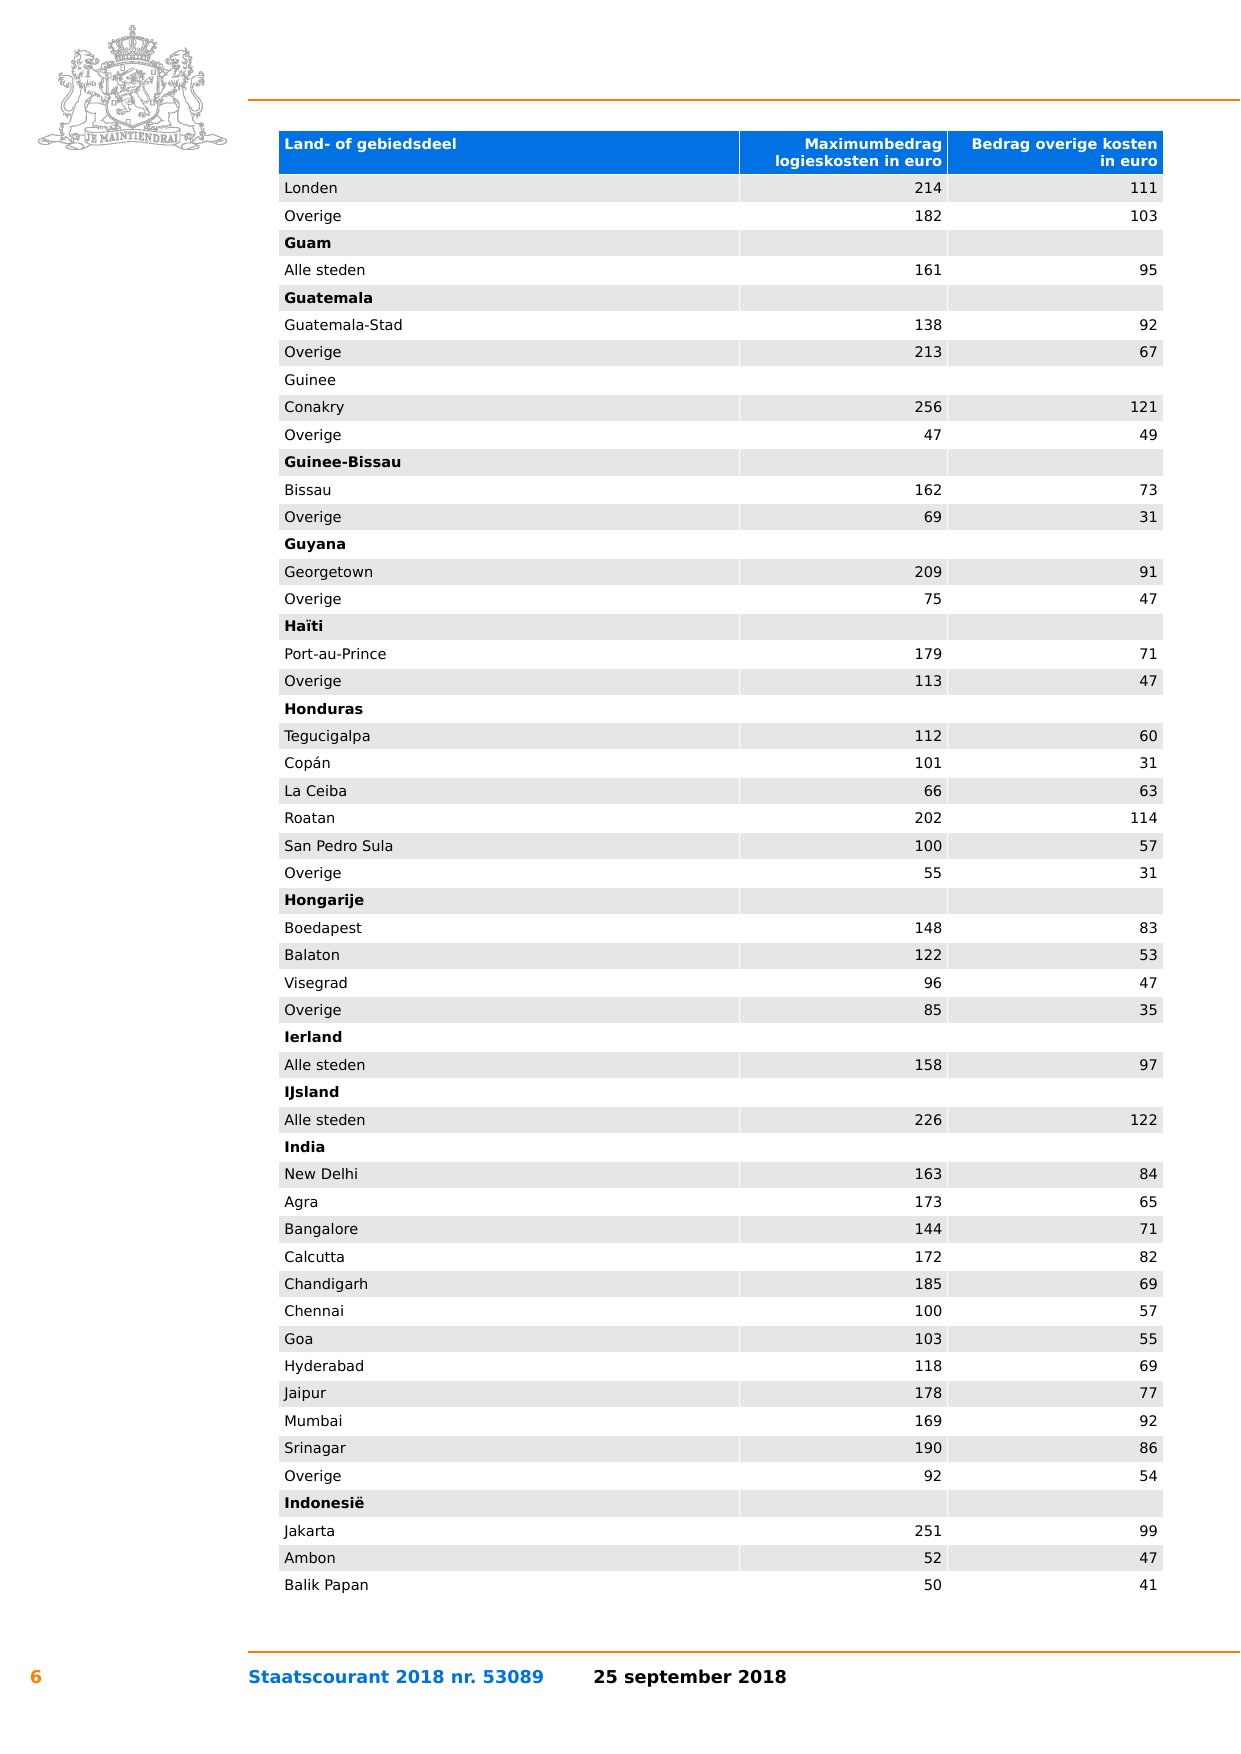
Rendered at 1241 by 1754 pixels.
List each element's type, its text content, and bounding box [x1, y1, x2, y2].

table_cell 103 [948, 203, 1163, 229]
table_cell 63 [948, 778, 1163, 804]
table_cell Bissau [279, 477, 739, 503]
table_cell 97 [948, 1052, 1163, 1078]
table_cell [948, 696, 1163, 722]
table_cell Overige [279, 422, 739, 448]
table_cell Tegucigalpa [279, 723, 739, 749]
table_cell 162 [740, 477, 947, 503]
table_cell Alle steden [279, 1052, 739, 1078]
table_cell 92 [948, 1408, 1163, 1434]
table_cell Guam [279, 230, 739, 256]
table_cell 73 [948, 477, 1163, 503]
table_cell 121 [948, 395, 1163, 421]
table_cell 112 [740, 723, 947, 749]
table_cell 77 [948, 1381, 1163, 1407]
table_cell 101 [740, 751, 947, 777]
table_cell 161 [740, 258, 947, 284]
table_cell Ambon [279, 1545, 739, 1571]
table_cell Mumbai [279, 1408, 739, 1434]
table_cell 47 [948, 586, 1163, 613]
table_cell 47 [948, 970, 1163, 996]
table_cell 85 [740, 997, 947, 1023]
table_cell 92 [948, 312, 1163, 339]
table_cell [948, 285, 1163, 311]
table_cell 99 [948, 1518, 1163, 1544]
table_cell Roatan [279, 805, 739, 832]
table_cell 31 [948, 860, 1163, 887]
table_cell [948, 367, 1163, 393]
table_cell New Delhi [279, 1162, 739, 1188]
table_cell 209 [740, 559, 947, 585]
table_cell Indonesië [279, 1490, 739, 1517]
table_cell 118 [740, 1353, 947, 1380]
table_cell 96 [740, 970, 947, 996]
table_cell Overige [279, 1463, 739, 1489]
table_cell 91 [948, 559, 1163, 585]
table_cell 69 [948, 1271, 1163, 1297]
table_cell 103 [740, 1326, 947, 1352]
table_cell 54 [948, 1463, 1163, 1489]
table_cell [948, 531, 1163, 558]
table_cell [948, 1134, 1163, 1161]
table_cell 251 [740, 1518, 947, 1544]
table_cell 138 [740, 312, 947, 339]
table_cell Alle steden [279, 258, 739, 284]
table_cell 100 [740, 1299, 947, 1325]
table_cell Goa [279, 1326, 739, 1352]
table_cell 190 [740, 1436, 947, 1462]
table_cell La Ceiba [279, 778, 739, 804]
table_cell 55 [948, 1326, 1163, 1352]
picture [38, 25, 227, 150]
table_cell Guyana [279, 531, 739, 558]
table_cell 69 [740, 504, 947, 530]
table_cell 82 [948, 1244, 1163, 1270]
table_cell 47 [948, 1545, 1163, 1571]
table_cell 31 [948, 751, 1163, 777]
table_cell [948, 1025, 1163, 1051]
table_cell Georgetown [279, 559, 739, 585]
table_cell 86 [948, 1436, 1163, 1462]
table_cell Guinee-Bissau [279, 449, 739, 476]
table_cell Ierland [279, 1025, 739, 1051]
table_cell 52 [740, 1545, 947, 1571]
table_cell Calcutta [279, 1244, 739, 1270]
table_cell [740, 614, 947, 640]
table_cell Guatemala [279, 285, 739, 311]
table_cell Jakarta [279, 1518, 739, 1544]
table_cell 84 [948, 1162, 1163, 1188]
table_cell [740, 888, 947, 914]
table_cell 50 [740, 1573, 947, 1599]
table_cell 185 [740, 1271, 947, 1297]
table_cell 47 [740, 422, 947, 448]
table_cell 226 [740, 1107, 947, 1133]
table_cell 213 [740, 340, 947, 366]
table_cell Overige [279, 997, 739, 1023]
table_cell 122 [740, 943, 947, 969]
table_cell Jaipur [279, 1381, 739, 1407]
table_cell 122 [948, 1107, 1163, 1133]
table_cell [948, 1079, 1163, 1106]
table_cell 67 [948, 340, 1163, 366]
table_cell Conakry [279, 395, 739, 421]
table_cell 114 [948, 805, 1163, 832]
table_cell Boedapest [279, 915, 739, 941]
table_cell Guatemala-Stad [279, 312, 739, 339]
table_cell 214 [740, 175, 947, 202]
table_cell Londen [279, 175, 739, 202]
table_cell Balik Papan [279, 1573, 739, 1599]
table_cell [948, 449, 1163, 476]
table_cell [740, 230, 947, 256]
table_cell Overige [279, 586, 739, 613]
table_cell 113 [740, 669, 947, 695]
table_cell 57 [948, 1299, 1163, 1325]
table_cell 179 [740, 641, 947, 667]
table_cell 144 [740, 1216, 947, 1243]
table_cell 55 [740, 860, 947, 887]
table_cell 69 [948, 1353, 1163, 1380]
table_cell 173 [740, 1189, 947, 1215]
table_cell 53 [948, 943, 1163, 969]
table_cell 92 [740, 1463, 947, 1489]
table_cell [948, 1490, 1163, 1517]
table_cell Srinagar [279, 1436, 739, 1462]
table_cell 169 [740, 1408, 947, 1434]
table_cell San Pedro Sula [279, 833, 739, 859]
table_cell 202 [740, 805, 947, 832]
table_cell 41 [948, 1573, 1163, 1599]
table_cell 163 [740, 1162, 947, 1188]
table_cell Balaton [279, 943, 739, 969]
table_cell 66 [740, 778, 947, 804]
table_cell Bangalore [279, 1216, 739, 1243]
table_cell Overige [279, 340, 739, 366]
table_cell 100 [740, 833, 947, 859]
table_cell 31 [948, 504, 1163, 530]
table_cell [948, 230, 1163, 256]
table_cell India [279, 1134, 739, 1161]
table_cell [740, 696, 947, 722]
table_cell Honduras [279, 696, 739, 722]
table_cell 35 [948, 997, 1163, 1023]
table_cell [740, 1025, 947, 1051]
table_cell [740, 1134, 947, 1161]
table_cell Overige [279, 860, 739, 887]
table_cell Hongarije [279, 888, 739, 914]
table_cell 47 [948, 669, 1163, 695]
table_cell 111 [948, 175, 1163, 202]
table_cell 57 [948, 833, 1163, 859]
table_cell Hyderabad [279, 1353, 739, 1380]
table_cell 158 [740, 1052, 947, 1078]
table_cell Overige [279, 504, 739, 530]
table_cell Overige [279, 669, 739, 695]
table_cell [740, 1490, 947, 1517]
table_cell Overige [279, 203, 739, 229]
table_cell Agra [279, 1189, 739, 1215]
table_cell Chandigarh [279, 1271, 739, 1297]
table_cell 65 [948, 1189, 1163, 1215]
table_cell [948, 614, 1163, 640]
table_cell 148 [740, 915, 947, 941]
table_cell Port-au-Prince [279, 641, 739, 667]
table_header Land- of gebiedsdeel [279, 131, 739, 174]
table_cell IJsland [279, 1079, 739, 1106]
table_cell 178 [740, 1381, 947, 1407]
table_cell Haïti [279, 614, 739, 640]
table_cell [740, 1079, 947, 1106]
table_cell 49 [948, 422, 1163, 448]
table_cell Visegrad [279, 970, 739, 996]
table_header Bedrag overige kosten in euro [948, 131, 1163, 174]
table_cell Copán [279, 751, 739, 777]
table_cell Guinee [279, 367, 739, 393]
table_cell 60 [948, 723, 1163, 749]
table_header Maximumbedrag logieskosten in euro [740, 131, 947, 174]
table_cell 75 [740, 586, 947, 613]
table_cell 83 [948, 915, 1163, 941]
table_cell 71 [948, 641, 1163, 667]
table_cell [740, 449, 947, 476]
table_cell 71 [948, 1216, 1163, 1243]
table_cell Chennai [279, 1299, 739, 1325]
table_cell 95 [948, 258, 1163, 284]
table_cell [740, 367, 947, 393]
table_cell 172 [740, 1244, 947, 1270]
table_cell [948, 888, 1163, 914]
table_cell Alle steden [279, 1107, 739, 1133]
table_cell 256 [740, 395, 947, 421]
table_cell [740, 285, 947, 311]
table_cell [740, 531, 947, 558]
table_cell 182 [740, 203, 947, 229]
